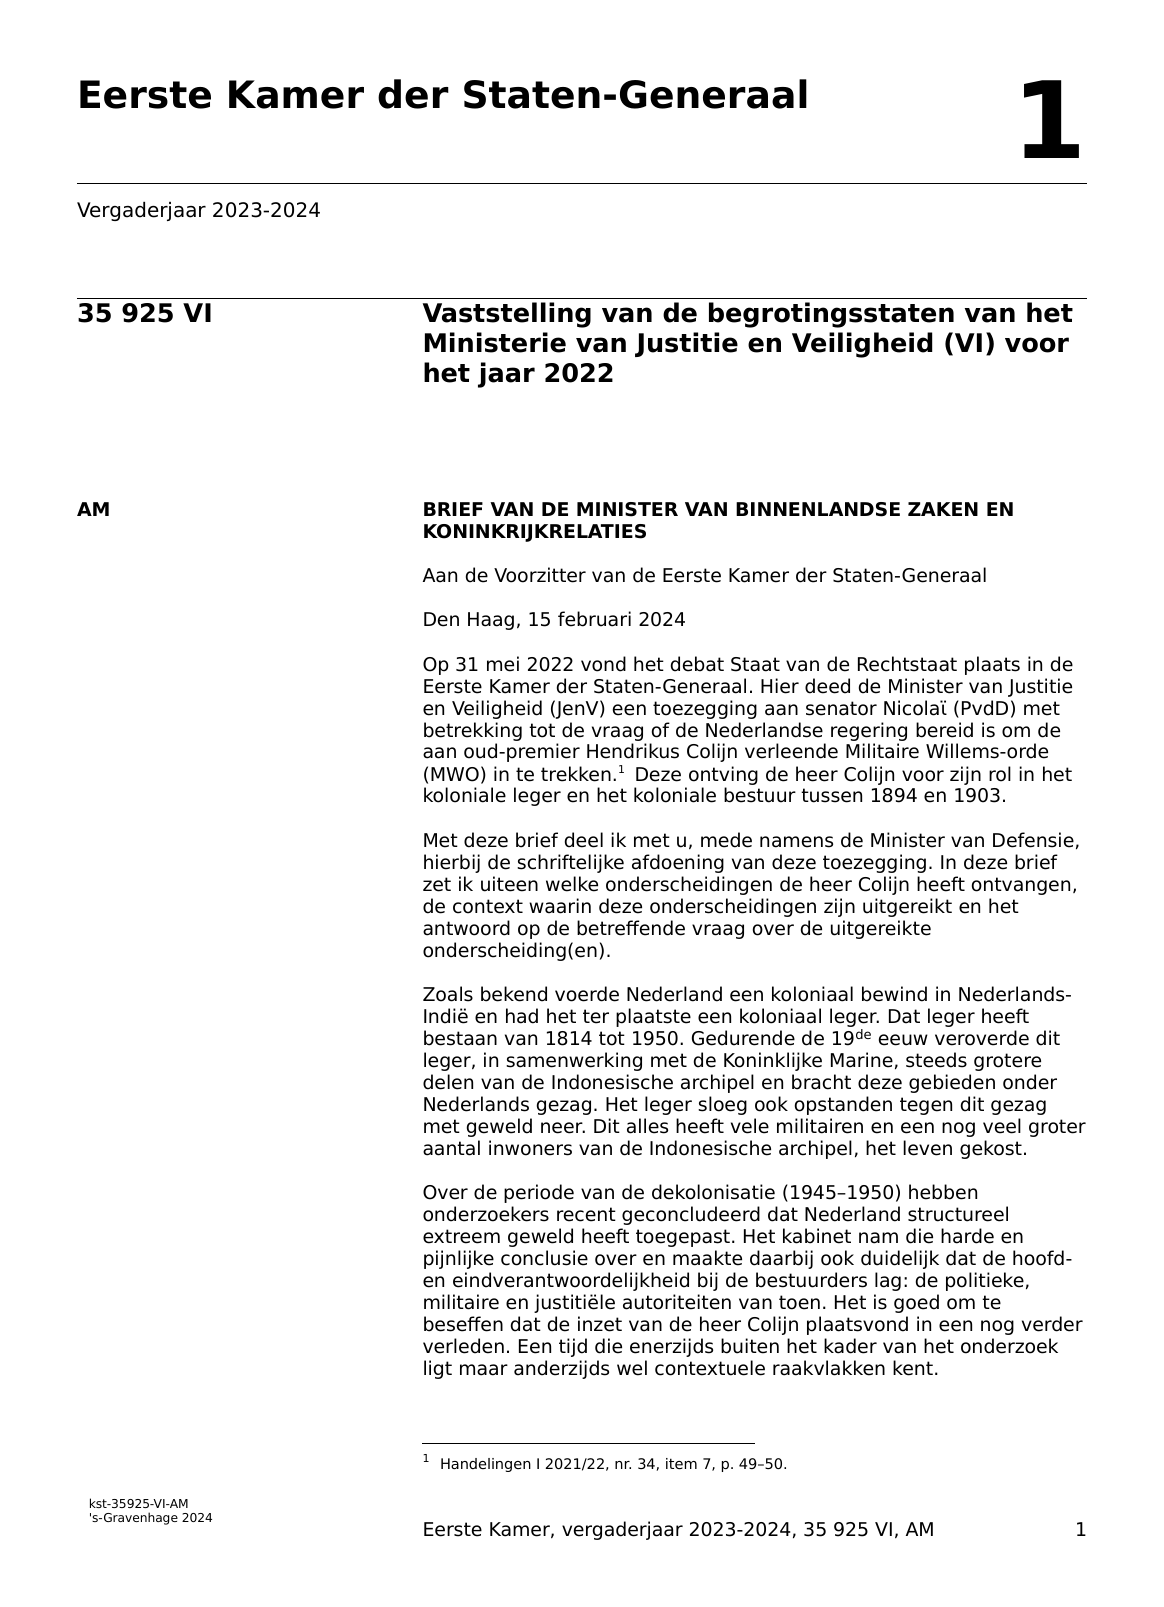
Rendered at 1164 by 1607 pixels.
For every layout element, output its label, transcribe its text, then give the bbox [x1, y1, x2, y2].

text Over de periode van de dekolonisatie (1945–1950) hebben onderzoekers recent geconcludeerd dat Nederland structureel extreem geweld heeft toegepast. Het kabinet nam die harde en pijnlijke conclusie over en maakte daarbij ook duidelijk dat de hoofd- en eindverantwoordelijkheid bij de bestuurders lag: de politieke, militaire en justitiële autoriteiten van toen. Het is goed om te beseffen dat de inzet van de heer Colijn plaatsvond in een nog verder verleden. Een tijd die enerzijds buiten het kader van het onderzoek ligt maar anderzijds wel contextuele raakvlakken kent. [422, 1182, 1087, 1379]
text Handelingen I 2021/22, nr. 34, item 7, p. 49–50. [422, 1452, 1087, 1474]
table_header Eerste Kamer der Staten-Generaal [77, 59, 886, 183]
table_cell Vergaderjaar 2023-2024 [77, 184, 1087, 298]
table_header 1 [886, 59, 1087, 183]
text 's-Gravenhage 2024 [88, 1511, 323, 1525]
subtitle 35 925 VI Vaststelling van de begrotingsstaten van het Ministerie van Justitie en Veiligheid (VI) voor het jaar 2022 [77, 299, 1087, 388]
text Op 31 mei 2022 vond het debat Staat van de Rechtstaat plaats in de Eerste Kamer der Staten-Generaal. Hier deed de Minister van Justitie en Veiligheid (JenV) een toezegging aan senator Nicolaϊ (PvdD) met betrekking tot de vraag of de Nederlandse regering bereid is om de aan oud-premier Hendrikus Colijn verleende Militaire Willems-orde (MWO) in te trekken. Deze ontving de heer Colijn voor zijn rol in het koloniale leger en het koloniale bestuur tussen 1894 en 1903. [422, 653, 1087, 807]
text Met deze brief deel ik met u, mede namens de Minister van Defensie, hierbij de schriftelijke afdoening van deze toezegging. In deze brief zet ik uiteen welke onderscheidingen de heer Colijn heeft ontvangen, de context waarin deze onderscheidingen zijn uitgereikt en het antwoord op de betreffende vraag over de uitgereikte onderscheiding(en). [422, 829, 1087, 961]
text Zoals bekend voerde Nederland een koloniaal bewind in Nederlands-Indië en had het ter plaatste een koloniaal leger. Dat leger heeft bestaan van 1814 tot 1950. Gedurende de 19de eeuw veroverde dit leger, in samenwerking met de Koninklijke Marine, steeds grotere delen van de Indonesische archipel en bracht deze gebieden onder Nederlands gezag. Het leger sloeg ook opstanden tegen dit gezag met geweld neer. Dit alles heeft vele militairen en een nog veel groter aantal inwoners van de Indonesische archipel, het leven gekost. [422, 984, 1087, 1159]
text Den Haag, 15 februari 2024 [422, 609, 1087, 631]
text Aan de Voorzitter van de Eerste Kamer der Staten-Generaal [422, 565, 1087, 587]
text kst-35925-VI-AM [88, 1497, 323, 1511]
subtitle AM BRIEF VAN DE MINISTER VAN BINNENLANDSE ZAKEN EN KONINKRIJKRELATIES [77, 499, 1087, 543]
